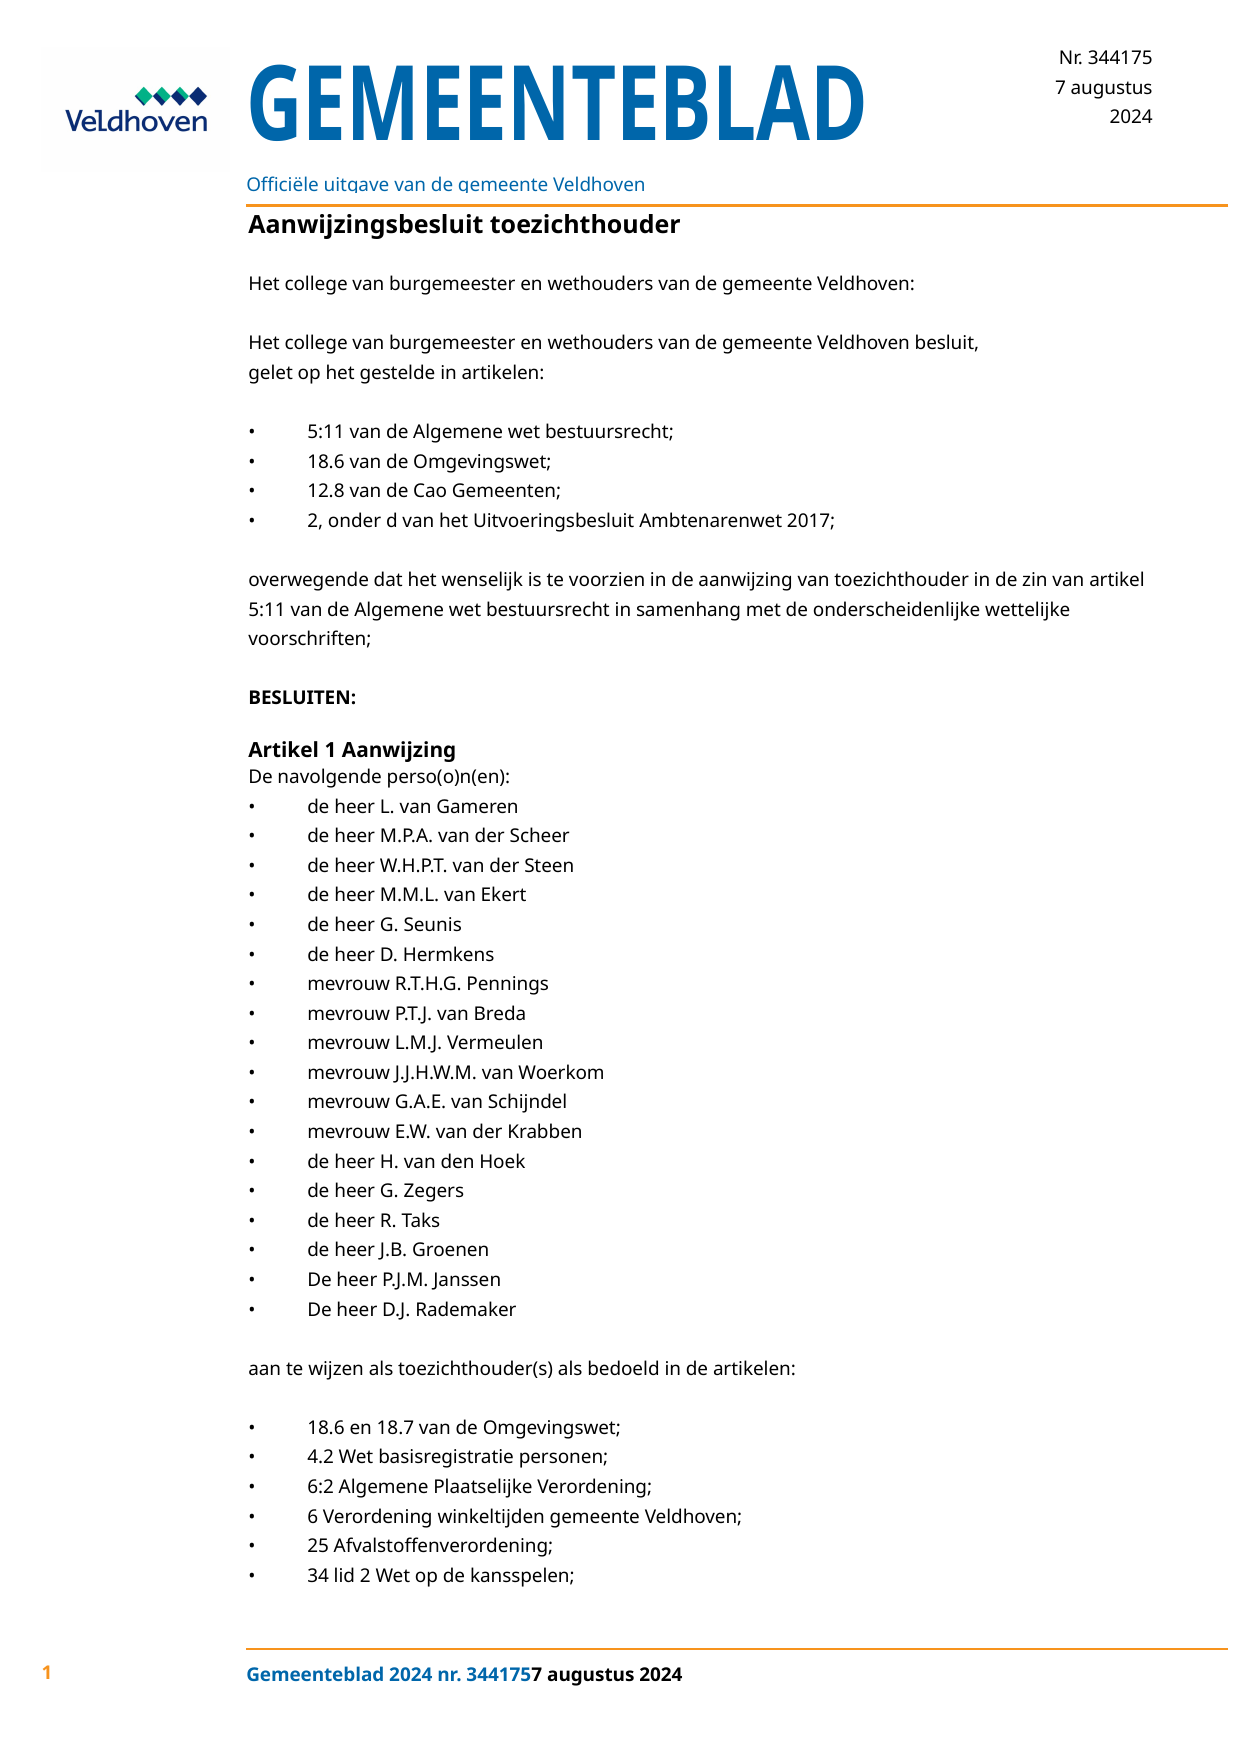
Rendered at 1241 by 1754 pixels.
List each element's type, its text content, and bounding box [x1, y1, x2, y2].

list mevrouw G.A.E. van Schijndel [248, 1089, 1152, 1114]
list de heer D. Hermkens [248, 941, 1152, 967]
list de heer H. van den Hoek [248, 1148, 1152, 1174]
list 6:2 Algemene Plaatselijke Verordening; [248, 1473, 1152, 1499]
text gelet op het gestelde in artikelen: [248, 359, 1152, 385]
list 25 Afvalstoffenverordening; [248, 1532, 1152, 1558]
list de heer G. Seunis [248, 911, 1152, 937]
list de heer W.H.P.T. van der Steen [248, 852, 1152, 878]
list de heer L. van Gameren [248, 793, 1152, 819]
text Artikel 1 Aanwijzing [248, 735, 1152, 763]
list de heer M.P.A. van der Scheer [248, 822, 1152, 848]
list 4.2 Wet basisregistratie personen; [248, 1444, 1152, 1469]
picture [41, 47, 231, 172]
list de heer R. Taks [248, 1207, 1152, 1233]
text Het college van burgemeester en wethouders van de gemeente Veldhoven: [248, 270, 1152, 296]
list mevrouw R.T.H.G. Pennings [248, 970, 1152, 996]
list de heer G. Zegers [248, 1177, 1152, 1203]
list De heer P.J.M. Janssen [248, 1266, 1152, 1292]
list De heer D.J. Rademaker [248, 1296, 1152, 1322]
list 12.8 van de Cao Gemeenten; [248, 477, 1152, 503]
text Aanwijzingsbesluit toezichthouder [248, 207, 1152, 241]
list mevrouw J.J.H.W.M. van Woerkom [248, 1059, 1152, 1085]
list 18.6 van de Omgevingswet; [248, 448, 1152, 473]
text aan te wijzen als toezichthouder(s) als bedoeld in de artikelen: [248, 1355, 1152, 1381]
list mevrouw P.T.J. van Breda [248, 1000, 1152, 1026]
list mevrouw E.W. van der Krabben [248, 1118, 1152, 1144]
text Het college van burgemeester en wethouders van de gemeente Veldhoven besluit, [248, 329, 1152, 355]
list 18.6 en 18.7 van de Omgevingswet; [248, 1414, 1152, 1440]
list 6 Verordening winkeltijden gemeente Veldhoven; [248, 1503, 1152, 1529]
list 2, onder d van het Uitvoeringsbesluit Ambtenarenwet 2017; [248, 507, 1152, 533]
list de heer J.B. Groenen [248, 1237, 1152, 1262]
text BESLUITEN: [248, 684, 1152, 710]
list 5:11 van de Algemene wet bestuursrecht; [248, 418, 1152, 444]
text overwegende dat het wenselijk is te voorzien in de aanwijzing van toezichthouder in de zin van artikel 5:11 van de Algemene wet bestuursrecht in samenhang met de onderscheidenlijke wettelijke voorschriften; [248, 566, 1152, 651]
text De navolgende perso(o)n(en): [248, 763, 1152, 789]
list mevrouw L.M.J. Vermeulen [248, 1029, 1152, 1055]
list 34 lid 2 Wet op de kansspelen; [248, 1562, 1152, 1588]
list de heer M.M.L. van Ekert [248, 882, 1152, 907]
